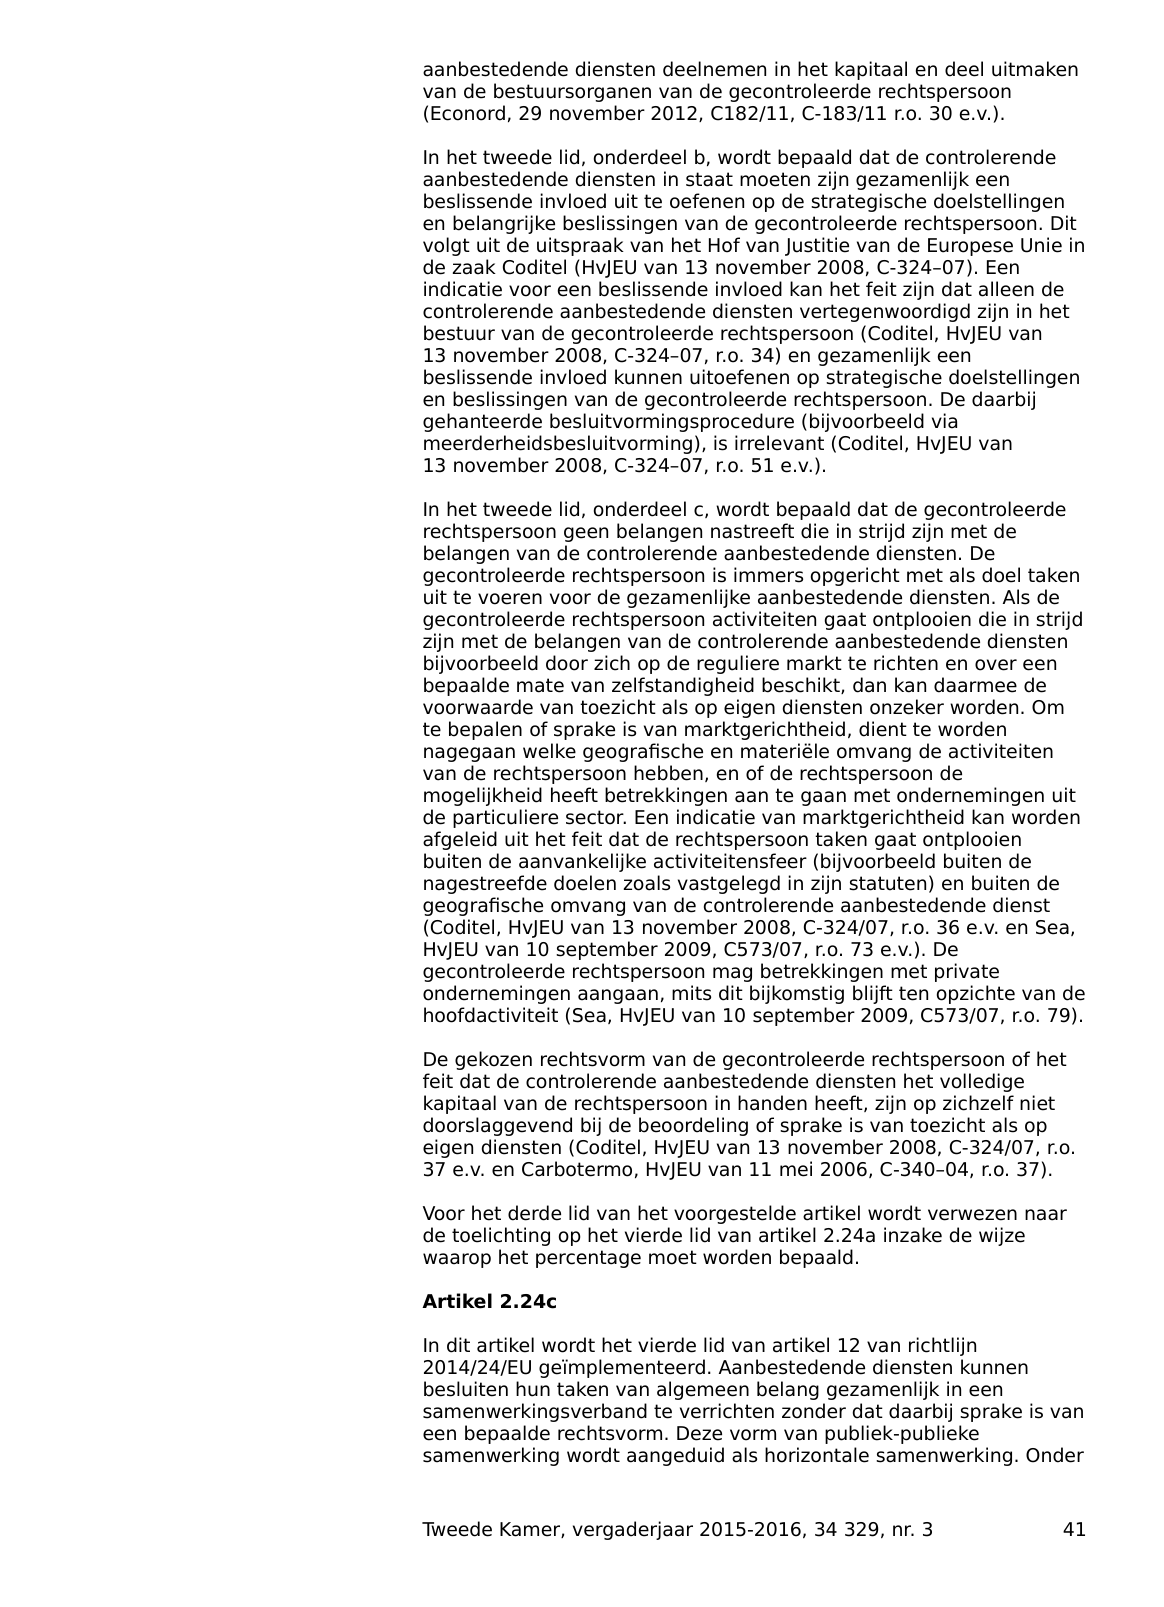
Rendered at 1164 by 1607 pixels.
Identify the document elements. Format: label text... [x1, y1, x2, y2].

text In het tweede lid, onderdeel b, wordt bepaald dat de controlerende aanbestedende diensten in staat moeten zijn gezamenlijk een beslissende invloed uit te oefenen op de strategische doelstellingen en belangrijke beslissingen van de gecontroleerde rechtspersoon. Dit volgt uit de uitspraak van het Hof van Justitie van de Europese Unie in de zaak Coditel (HvJEU van 13 november 2008, C-324–07). Een indicatie voor een beslissende invloed kan het feit zijn dat alleen de controlerende aanbestedende diensten vertegenwoordigd zijn in het bestuur van de gecontroleerde rechtspersoon (Coditel, HvJEU van 13 november 2008, C-324–07, r.o. 34) en gezamenlijk een beslissende invloed kunnen uitoefenen op strategische doelstellingen en beslissingen van de gecontroleerde rechtspersoon. De daarbij gehanteerde besluitvormingsprocedure (bijvoorbeeld via meerderheidsbesluitvorming), is irrelevant (Coditel, HvJEU van 13 november 2008, C-324–07, r.o. 51 e.v.). [422, 147, 1087, 477]
text In het tweede lid, onderdeel c, wordt bepaald dat de gecontroleerde rechtspersoon geen belangen nastreeft die in strijd zijn met de belangen van de controlerende aanbestedende diensten. De gecontroleerde rechtspersoon is immers opgericht met als doel taken uit te voeren voor de gezamenlijke aanbestedende diensten. Als de gecontroleerde rechtspersoon activiteiten gaat ontplooien die in strijd zijn met de belangen van de controlerende aanbestedende diensten bijvoorbeeld door zich op de reguliere markt te richten en over een bepaalde mate van zelfstandigheid beschikt, dan kan daarmee de voorwaarde van toezicht als op eigen diensten onzeker worden. Om te bepalen of sprake is van marktgerichtheid, dient te worden nagegaan welke geografische en materiële omvang de activiteiten van de rechtspersoon hebben, en of de rechtspersoon de mogelijkheid heeft betrekkingen aan te gaan met ondernemingen uit de particuliere sector. Een indicatie van marktgerichtheid kan worden afgeleid uit het feit dat de rechtspersoon taken gaat ontplooien buiten de aanvankelijke activiteitensfeer (bijvoorbeeld buiten de nagestreefde doelen zoals vastgelegd in zijn statuten) en buiten de geografische omvang van de controlerende aanbestedende dienst (Coditel, HvJEU van 13 november 2008, C-324/07, r.o. 36 e.v. en Sea, HvJEU van 10 september 2009, C573/07, r.o. 73 e.v.). De gecontroleerde rechtspersoon mag betrekkingen met private ondernemingen aangaan, mits dit bijkomstig blijft ten opzichte van de hoofdactiviteit (Sea, HvJEU van 10 september 2009, C573/07, r.o. 79). [422, 499, 1087, 1027]
subtitle Artikel 2.24c [422, 1291, 1087, 1313]
text aanbestedende diensten deelnemen in het kapitaal en deel uitmaken van de bestuursorganen van de gecontroleerde rechtspersoon (Econord, 29 november 2012, C182/11, C-183/11 r.o. 30 e.v.). [422, 59, 1087, 125]
text In dit artikel wordt het vierde lid van artikel 12 van richtlijn 2014/24/EU geïmplementeerd. Aanbestedende diensten kunnen besluiten hun taken van algemeen belang gezamenlijk in een samenwerkingsverband te verrichten zonder dat daarbij sprake is van een bepaalde rechtsvorm. Deze vorm van publiek-publieke samenwerking wordt aangeduid als horizontale samenwerking. Onder [422, 1335, 1087, 1467]
text Voor het derde lid van het voorgestelde artikel wordt verwezen naar de toelichting op het vierde lid van artikel 2.24a inzake de wijze waarop het percentage moet worden bepaald. [422, 1203, 1087, 1269]
text De gekozen rechtsvorm van de gecontroleerde rechtspersoon of het feit dat de controlerende aanbestedende diensten het volledige kapitaal van de rechtspersoon in handen heeft, zijn op zichzelf niet doorslaggevend bij de beoordeling of sprake is van toezicht als op eigen diensten (Coditel, HvJEU van 13 november 2008, C-324/07, r.o. 37 e.v. en Carbotermo, HvJEU van 11 mei 2006, C-340–04, r.o. 37). [422, 1049, 1087, 1181]
